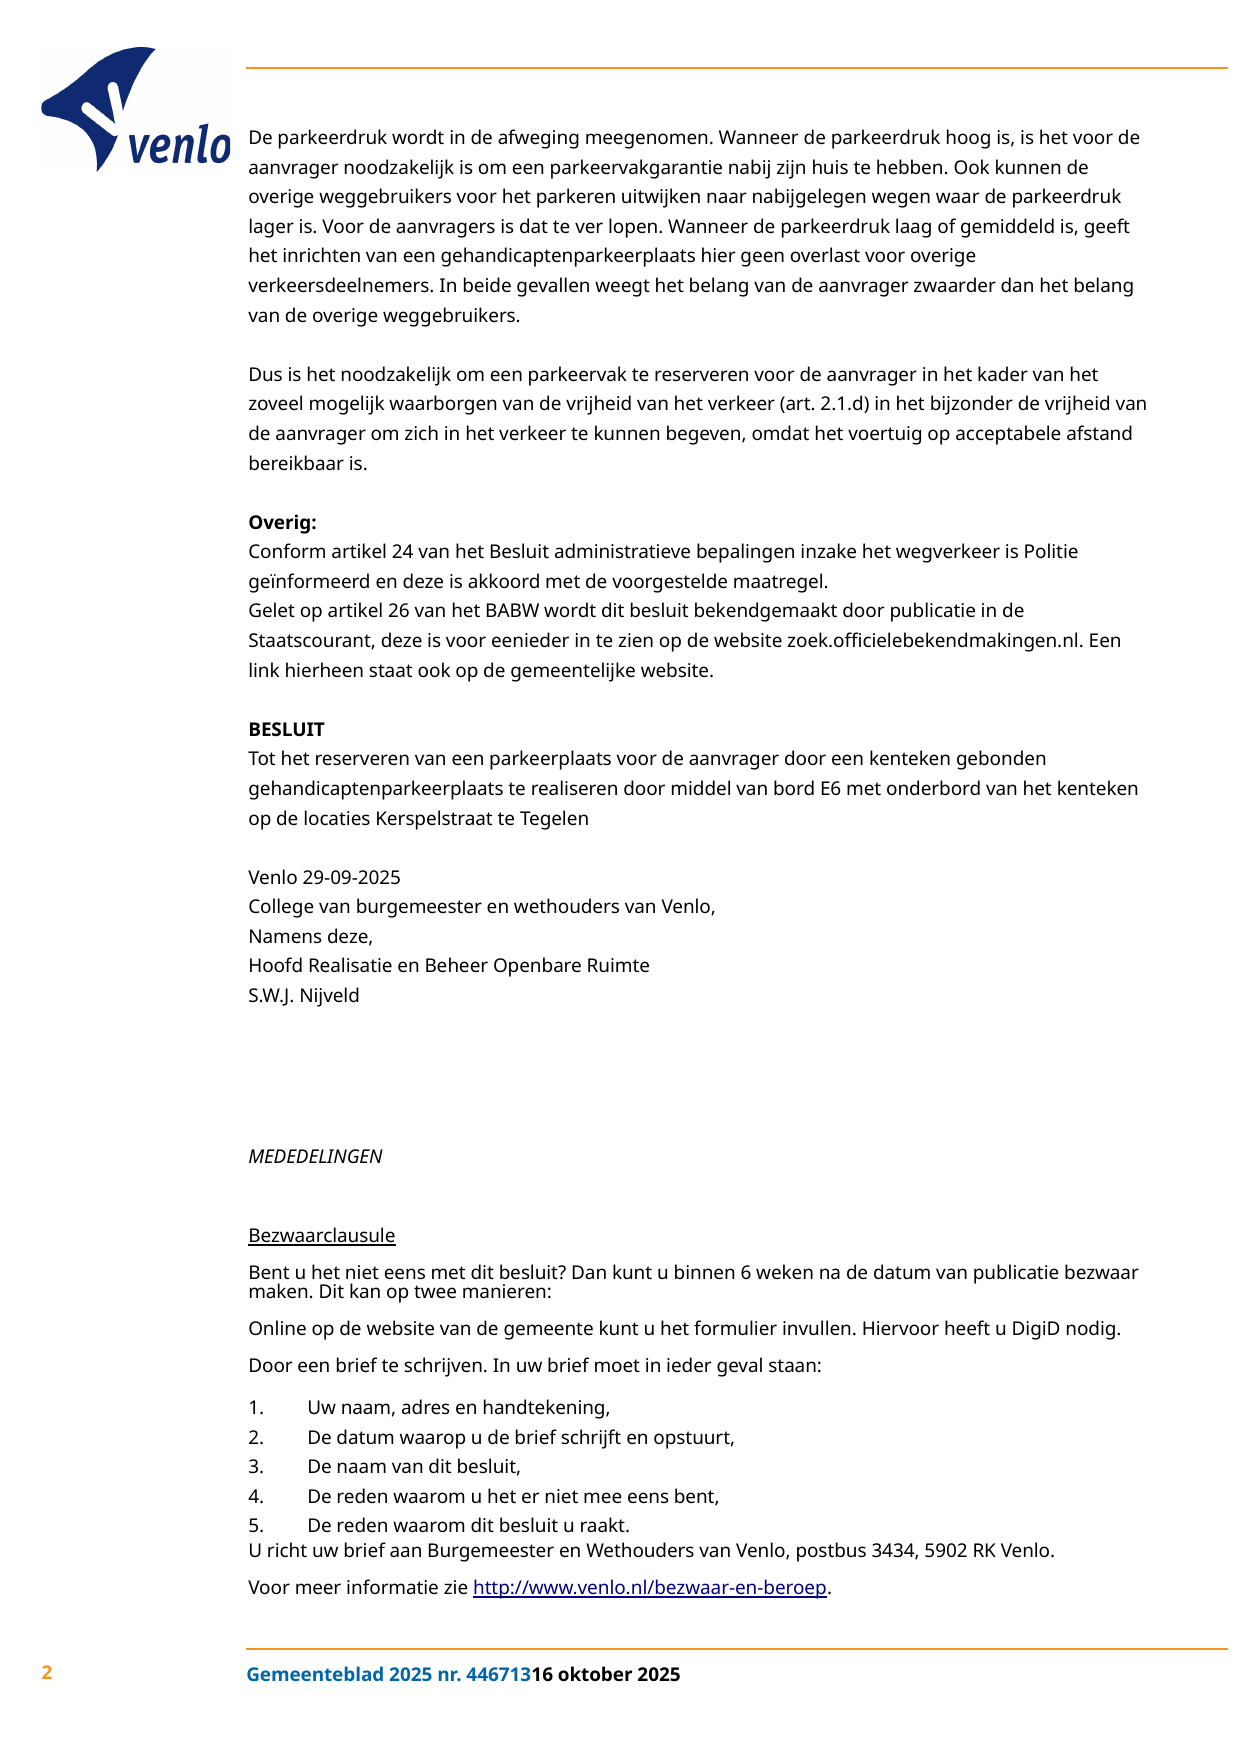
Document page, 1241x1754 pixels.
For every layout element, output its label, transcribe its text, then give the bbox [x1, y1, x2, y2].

text Overig: [248, 509, 1152, 535]
text De parkeerdruk wordt in de afweging meegenomen. Wanneer de parkeerdruk hoog is, is het voor de aanvrager noodzakelijk is om een parkeervakgarantie nabij zijn huis te hebben. Ook kunnen de overige weggebruikers voor het parkeren uitwijken naar nabijgelegen wegen waar de parkeerdruk lager is. Voor de aanvragers is dat te ver lopen. Wanneer de parkeerdruk laag of gemiddeld is, geeft het inrichten van een gehandicaptenparkeerplaats hier geen overlast voor overige verkeersdeelnemers. In beide gevallen weegt het belang van de aanvrager zwaarder dan het belang van de overige weggebruikers. [248, 124, 1152, 328]
text Hoofd Realisatie en Beheer Openbare Ruimte [248, 953, 1152, 978]
text Bezwaarclausule [248, 1227, 1152, 1246]
picture [41, 47, 231, 172]
list De naam van dit besluit, [248, 1453, 1152, 1479]
text Tot het reserveren van een parkeerplaats voor de aanvrager door een kenteken gebonden gehandicaptenparkeerplaats te realiseren door middel van bord E6 met onderbord van het kenteken op de locaties Kerspelstraat te Tegelen [248, 746, 1152, 831]
text Bent u het niet eens met dit besluit? Dan kunt u binnen 6 weken na de datum van publicatie bezwaar maken. Dit kan op twee manieren: [248, 1264, 1152, 1303]
text Online op de website van de gemeente kunt u het formulier invullen. Hiervoor heeft u DigiD nodig. [248, 1320, 1152, 1339]
list Uw naam, adres en handtekening, [248, 1394, 1152, 1420]
text Dus is het noodzakelijk om een parkeervak te reserveren voor de aanvrager in het kader van het zoveel mogelijk waarborgen van de vrijheid van het verkeer (art. 2.1.d) in het bijzonder de vrijheid van de aanvrager om zich in het verkeer te kunnen begeven, omdat het voertuig op acceptabele afstand bereikbaar is. [248, 361, 1152, 476]
list De reden waarom dit besluit u raakt. [248, 1513, 1152, 1538]
text U richt uw brief aan Burgemeester en Wethouders van Venlo, postbus 3434, 5902 RK Venlo. [248, 1542, 1152, 1561]
text Door een brief te schrijven. In uw brief moet in ieder geval staan: [248, 1357, 1152, 1377]
text MEDEDELINGEN [248, 1144, 1152, 1169]
text Namens deze, [248, 923, 1152, 949]
list De reden waarom u het er niet mee eens bent, [248, 1483, 1152, 1509]
text College van burgemeester en wethouders van Venlo, [248, 893, 1152, 919]
text S.W.J. Nijveld [248, 982, 1152, 1008]
text Conform artikel 24 van het Besluit administratieve bepalingen inzake het wegverkeer is Politie geïnformeerd en deze is akkoord met de voorgestelde maatregel. [248, 538, 1152, 594]
text Venlo 29-09-2025 [248, 864, 1152, 890]
text BESLUIT [248, 716, 1152, 742]
list De datum waarop u de brief schrijft en opstuurt, [248, 1424, 1152, 1449]
text Gelet op artikel 26 van het BABW wordt dit besluit bekendgemaakt door publicatie in de Staatscourant, deze is voor eenieder in te zien op de website zoek.officielebekendmakingen.nl. Een link hierheen staat ook op de gemeentelijke website. [248, 598, 1152, 683]
text Voor meer informatie zie http://www.venlo.nl/bezwaar-en-beroep. [248, 1579, 1152, 1598]
